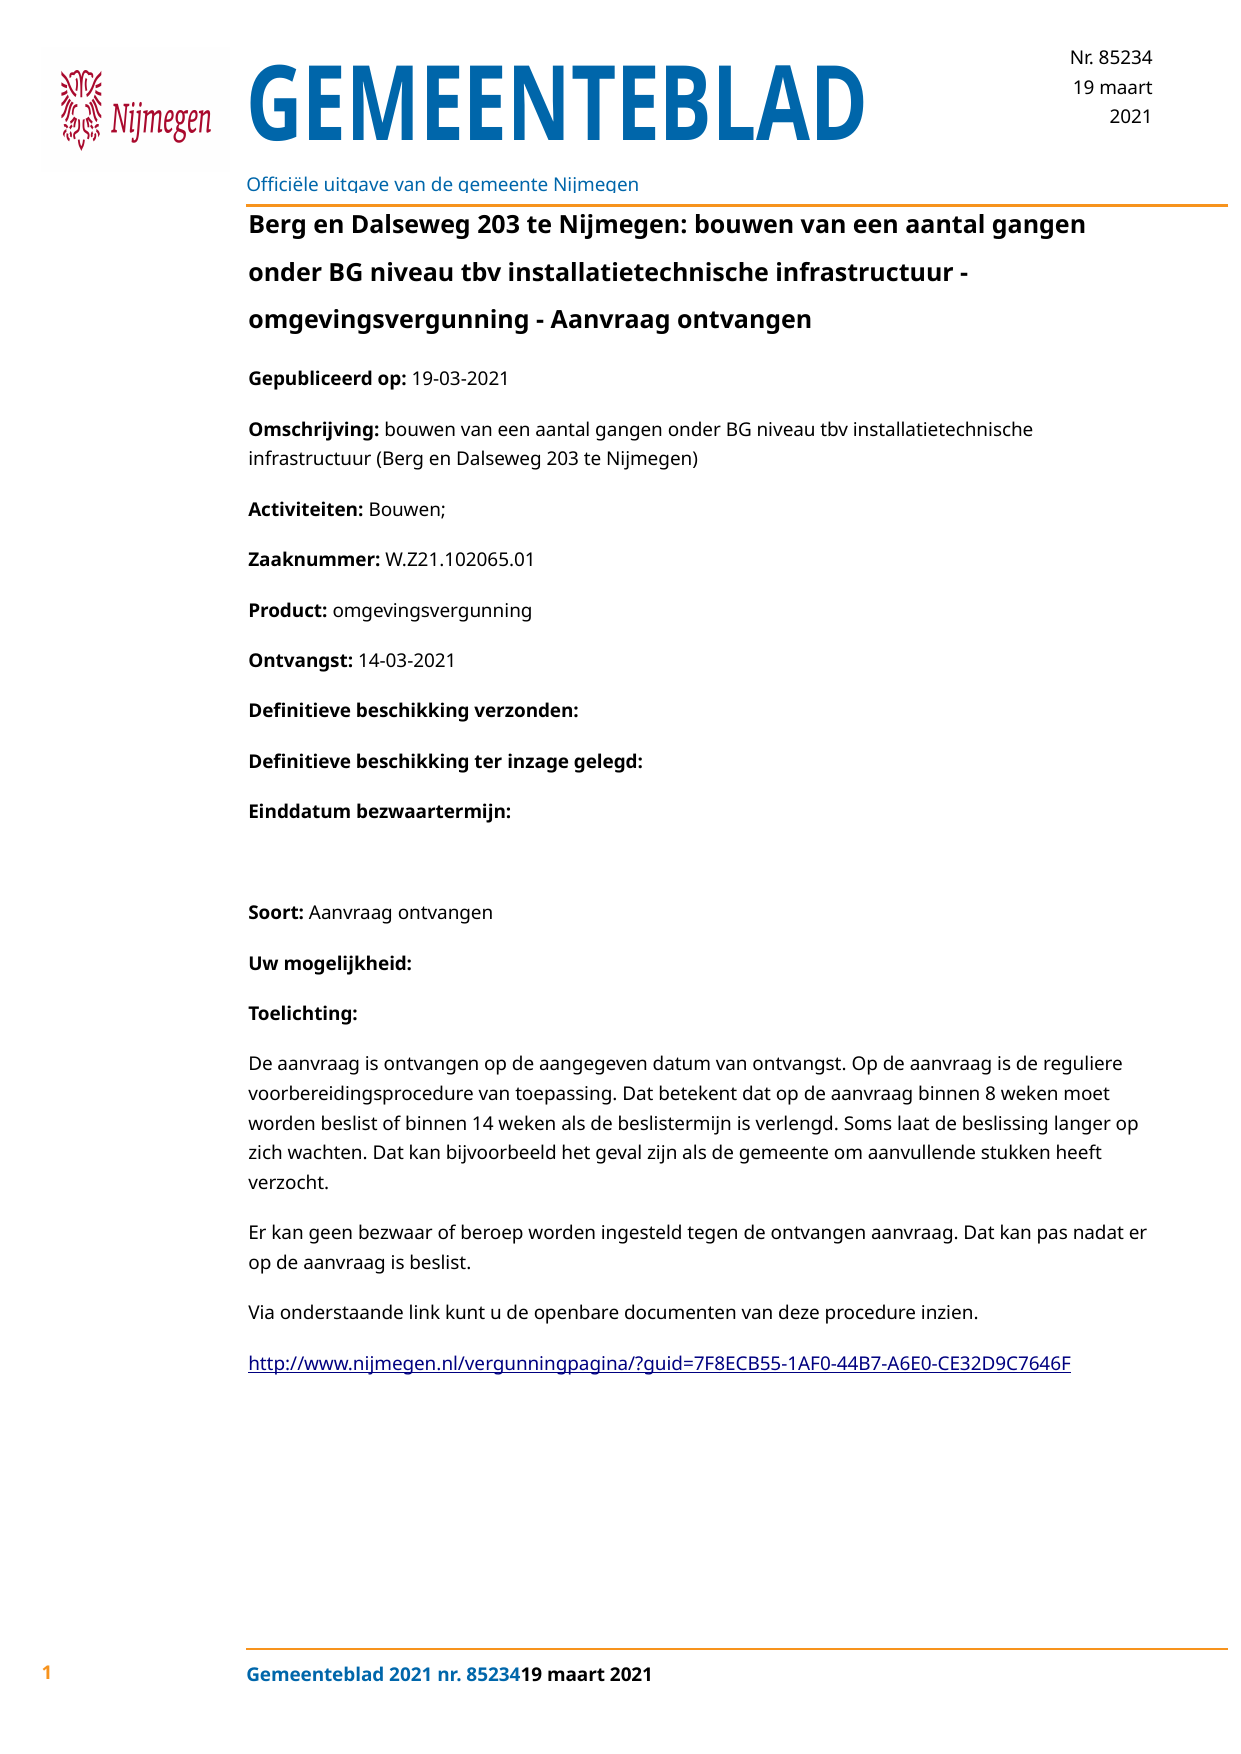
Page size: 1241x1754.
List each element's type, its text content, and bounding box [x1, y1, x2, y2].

picture [41, 47, 231, 172]
text Gepubliceerd op: 19-03-2021 [248, 366, 1152, 391]
text Uw mogelijkheid: [248, 950, 1152, 975]
text Berg en Dalseweg 203 te Nijmegen: bouwen van een aantal gangen onder BG niveau tbv installatietechnische infrastructuur - omgevingsvergunning - Aanvraag ontvangen [248, 207, 1152, 336]
text Zaaknummer: W.Z21.102065.01 [248, 546, 1152, 572]
text Definitieve beschikking verzonden: [248, 698, 1152, 723]
text Toelichting: [248, 1000, 1152, 1026]
text De aanvraag is ontvangen op de aangegeven datum van ontvangst. Op de aanvraag is de reguliere voorbereidingsprocedure van toepassing. Dat betekent dat op de aanvraag binnen 8 weken moet worden beslist of binnen 14 weken als de beslistermijn is verlengd. Soms laat de beslissing langer op zich wachten. Dat kan bijvoorbeeld het geval zijn als de gemeente om aanvullende stukken heeft verzocht. [248, 1051, 1152, 1194]
text Definitieve beschikking ter inzage gelegd: [248, 748, 1152, 774]
text http://www.nijmegen.nl/vergunningpagina/?guid=7F8ECB55-1AF0-44B7-A6E0-CE32D9C7646F [248, 1350, 1152, 1375]
text Omschrijving: bouwen van een aantal gangen onder BG niveau tbv installatietechnische infrastructuur (Berg en Dalseweg 203 te Nijmegen) [248, 416, 1152, 471]
text Activiteiten: Bouwen; [248, 496, 1152, 522]
text Einddatum bezwaartermijn: [248, 798, 1152, 824]
text Via onderstaande link kunt u de openbare documenten van deze procedure inzien. [248, 1299, 1152, 1325]
text Er kan geen bezwaar of beroep worden ingesteld tegen de ontvangen aanvraag. Dat kan pas nadat er op de aanvraag is beslist. [248, 1219, 1152, 1274]
text Soort: Aanvraag ontvangen [248, 899, 1152, 925]
text Product: omgevingsvergunning [248, 597, 1152, 622]
text Ontvangst: 14-03-2021 [248, 647, 1152, 673]
